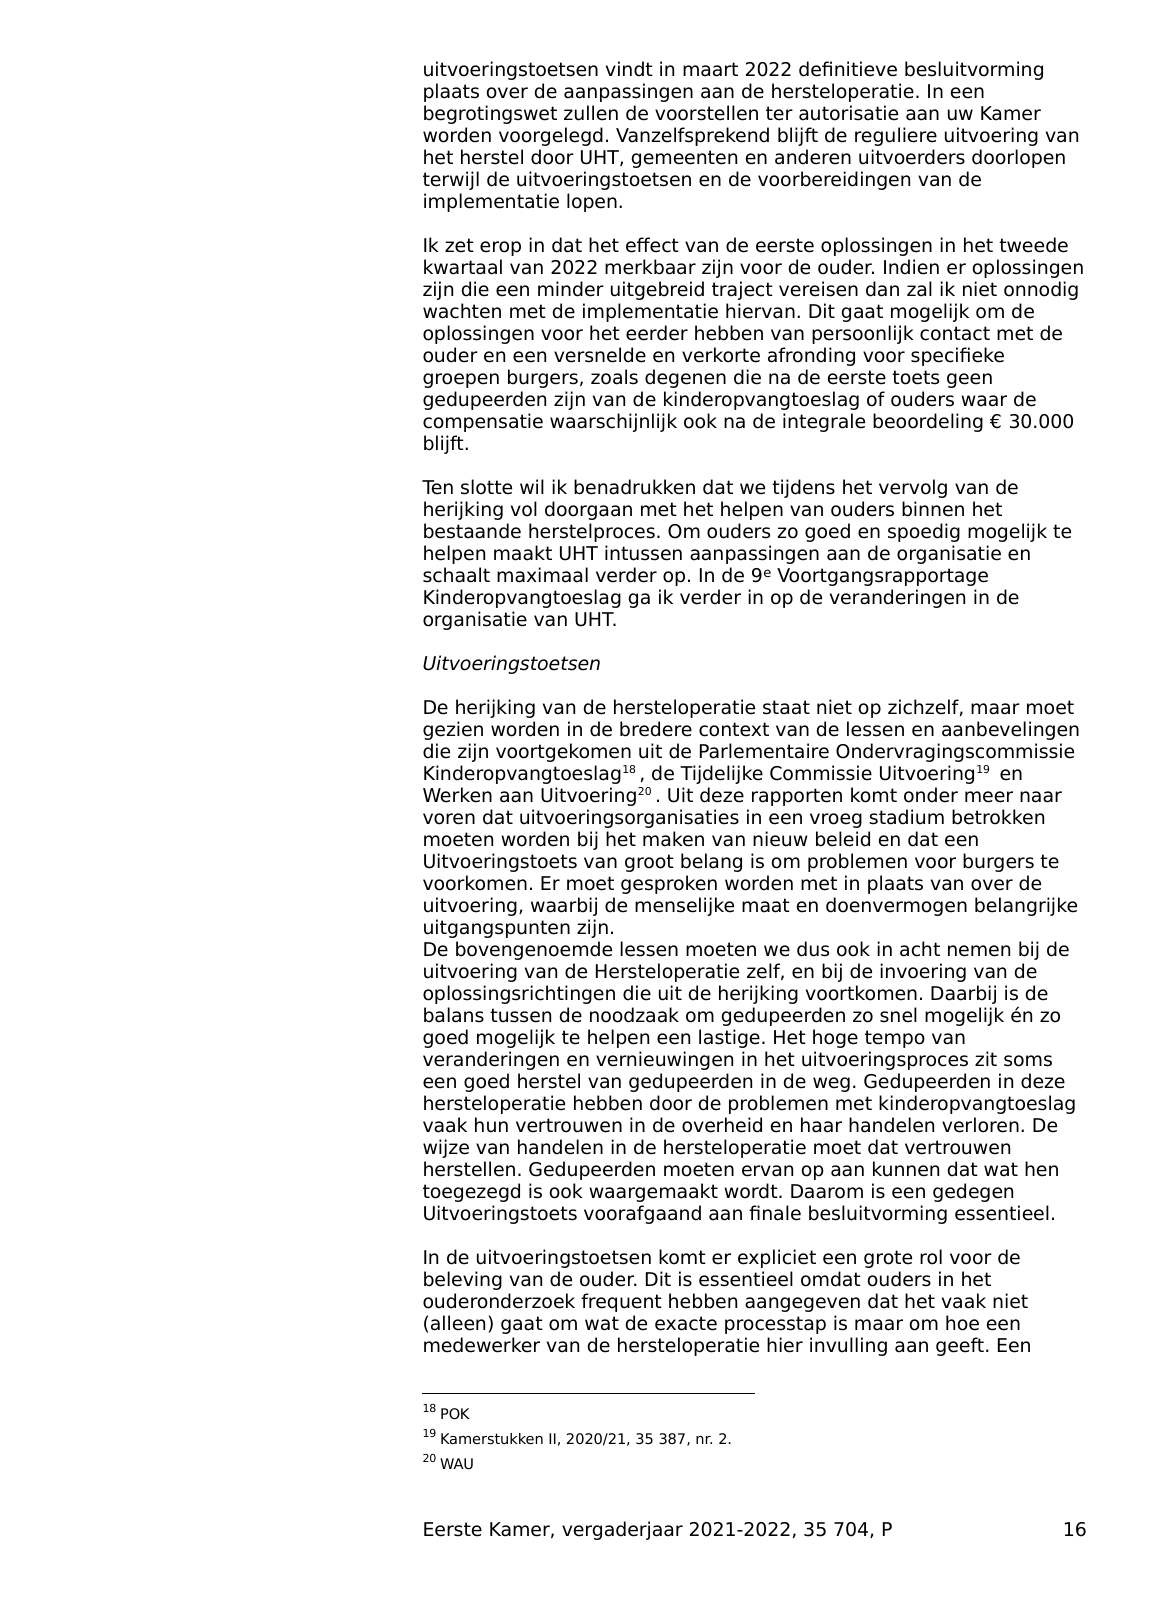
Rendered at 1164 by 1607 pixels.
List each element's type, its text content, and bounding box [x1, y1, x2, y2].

text Ten slotte wil ik benadrukken dat we tijdens het vervolg van de herijking vol doorgaan met het helpen van ouders binnen het bestaande herstelproces. Om ouders zo goed en spoedig mogelijk te helpen maakt UHT intussen aanpassingen aan de organisatie en schaalt maximaal verder op. In de 9e Voortgangsrapportage Kinderopvangtoeslag ga ik verder in op de veranderingen in de organisatie van UHT. [422, 477, 1087, 631]
text In de uitvoeringstoetsen komt er expliciet een grote rol voor de beleving van de ouder. Dit is essentieel omdat ouders in het ouderonderzoek frequent hebben aangegeven dat het vaak niet (alleen) gaat om wat de exacte processtap is maar om hoe een medewerker van de hersteloperatie hier invulling aan geeft. Een [422, 1247, 1087, 1357]
text Kamerstukken II, 2020/21, 35 387, nr. 2. [422, 1427, 1087, 1449]
subtitle Uitvoeringstoetsen [422, 653, 1087, 675]
text De bovengenoemde lessen moeten we dus ook in acht nemen bij de uitvoering van de Hersteloperatie zelf, en bij de invoering van de oplossingsrichtingen die uit de herijking voortkomen. Daarbij is de balans tussen de noodzaak om gedupeerden zo snel mogelijk én zo goed mogelijk te helpen een lastige. Het hoge tempo van veranderingen en vernieuwingen in het uitvoeringsproces zit soms een goed herstel van gedupeerden in de weg. Gedupeerden in deze hersteloperatie hebben door de problemen met kinderopvangtoeslag vaak hun vertrouwen in de overheid en haar handelen verloren. De wijze van handelen in de hersteloperatie moet dat vertrouwen herstellen. Gedupeerden moeten ervan op aan kunnen dat wat hen toegezegd is ook waargemaakt wordt. Daarom is een gedegen Uitvoeringstoets voorafgaand aan finale besluitvorming essentieel. [422, 939, 1087, 1225]
text De herijking van de hersteloperatie staat niet op zichzelf, maar moet gezien worden in de bredere context van de lessen en aanbevelingen die zijn voortgekomen uit de Parlementaire Ondervragingscommissie Kinderopvangtoeslag, de Tijdelijke Commissie Uitvoering en Werken aan Uitvoering. Uit deze rapporten komt onder meer naar voren dat uitvoeringsorganisaties in een vroeg stadium betrokken moeten worden bij het maken van nieuw beleid en dat een Uitvoeringstoets van groot belang is om problemen voor burgers te voorkomen. Er moet gesproken worden met in plaats van over de uitvoering, waarbij de menselijke maat en doenvermogen belangrijke uitgangspunten zijn. [422, 697, 1087, 939]
text Ik zet erop in dat het effect van de eerste oplossingen in het tweede kwartaal van 2022 merkbaar zijn voor de ouder. Indien er oplossingen zijn die een minder uitgebreid traject vereisen dan zal ik niet onnodig wachten met de implementatie hiervan. Dit gaat mogelijk om de oplossingen voor het eerder hebben van persoonlijk contact met de ouder en een versnelde en verkorte afronding voor specifieke groepen burgers, zoals degenen die na de eerste toets geen gedupeerden zijn van de kinderopvangtoeslag of ouders waar de compensatie waarschijnlijk ook na de integrale beoordeling € 30.000 blijft. [422, 235, 1087, 455]
text uitvoeringstoetsen vindt in maart 2022 definitieve besluitvorming plaats over de aanpassingen aan de hersteloperatie. In een begrotingswet zullen de voorstellen ter autorisatie aan uw Kamer worden voorgelegd. Vanzelfsprekend blijft de reguliere uitvoering van het herstel door UHT, gemeenten en anderen uitvoerders doorlopen terwijl de uitvoeringstoetsen en de voorbereidingen van de implementatie lopen. [422, 59, 1087, 213]
text POK [422, 1402, 1087, 1424]
text WAU [422, 1452, 1087, 1474]
